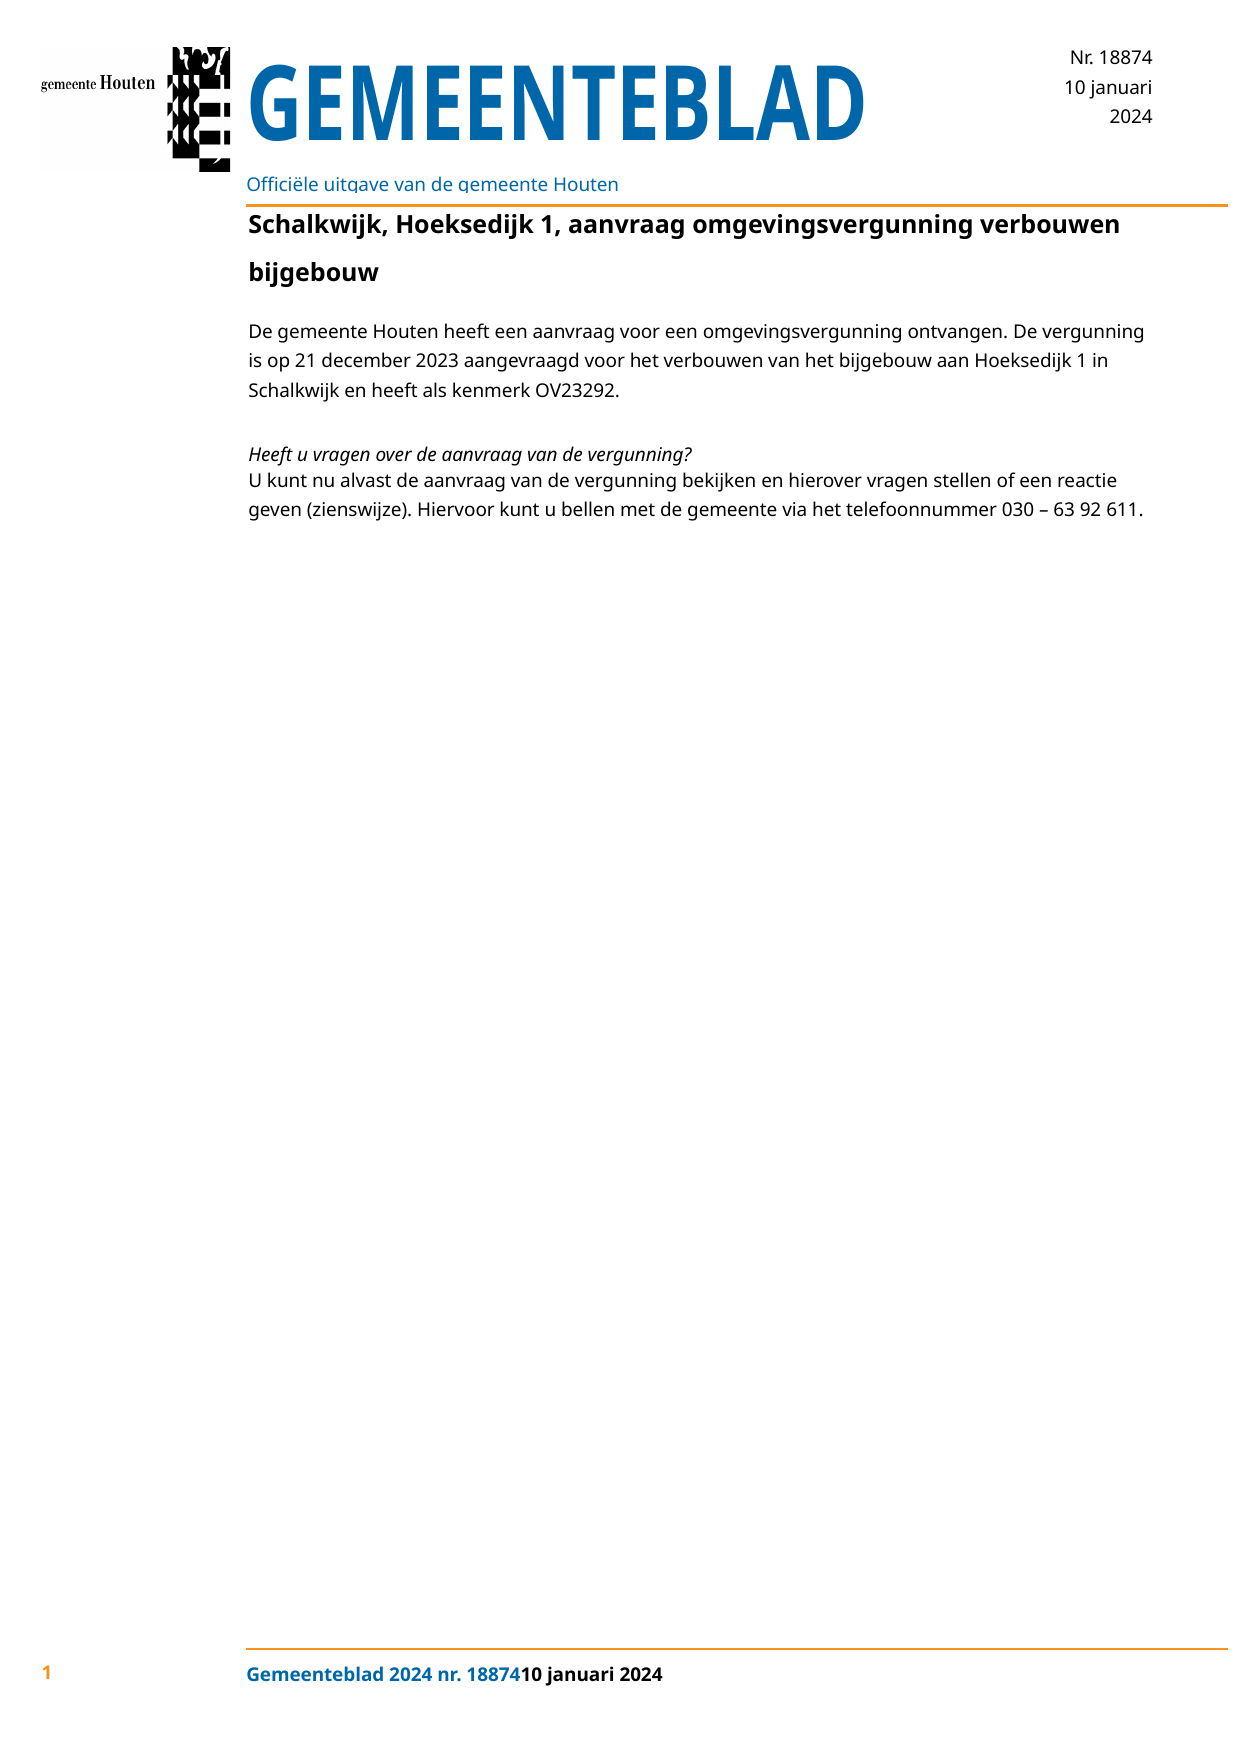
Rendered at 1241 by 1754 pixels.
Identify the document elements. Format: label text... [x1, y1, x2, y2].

text Heeft u vragen over de aanvraag van de vergunning? [248, 441, 1152, 467]
picture [41, 47, 231, 172]
text U kunt nu alvast de aanvraag van de vergunning bekijken en hierover vragen stellen of een reactie geven (zienswijze). Hiervoor kunt u bellen met de gemeente via het telefoonnummer 030 – 63 92 611. [248, 467, 1152, 522]
text De gemeente Houten heeft een aanvraag voor een omgevingsvergunning ontvangen. De vergunning is op 21 december 2023 aangevraagd voor het verbouwen van het bijgebouw aan Hoeksedijk 1 in Schalkwijk en heeft als kenmerk OV23292. [248, 318, 1152, 403]
text Schalkwijk, Hoeksedijk 1, aanvraag omgevingsvergunning verbouwen bijgebouw [248, 207, 1152, 288]
